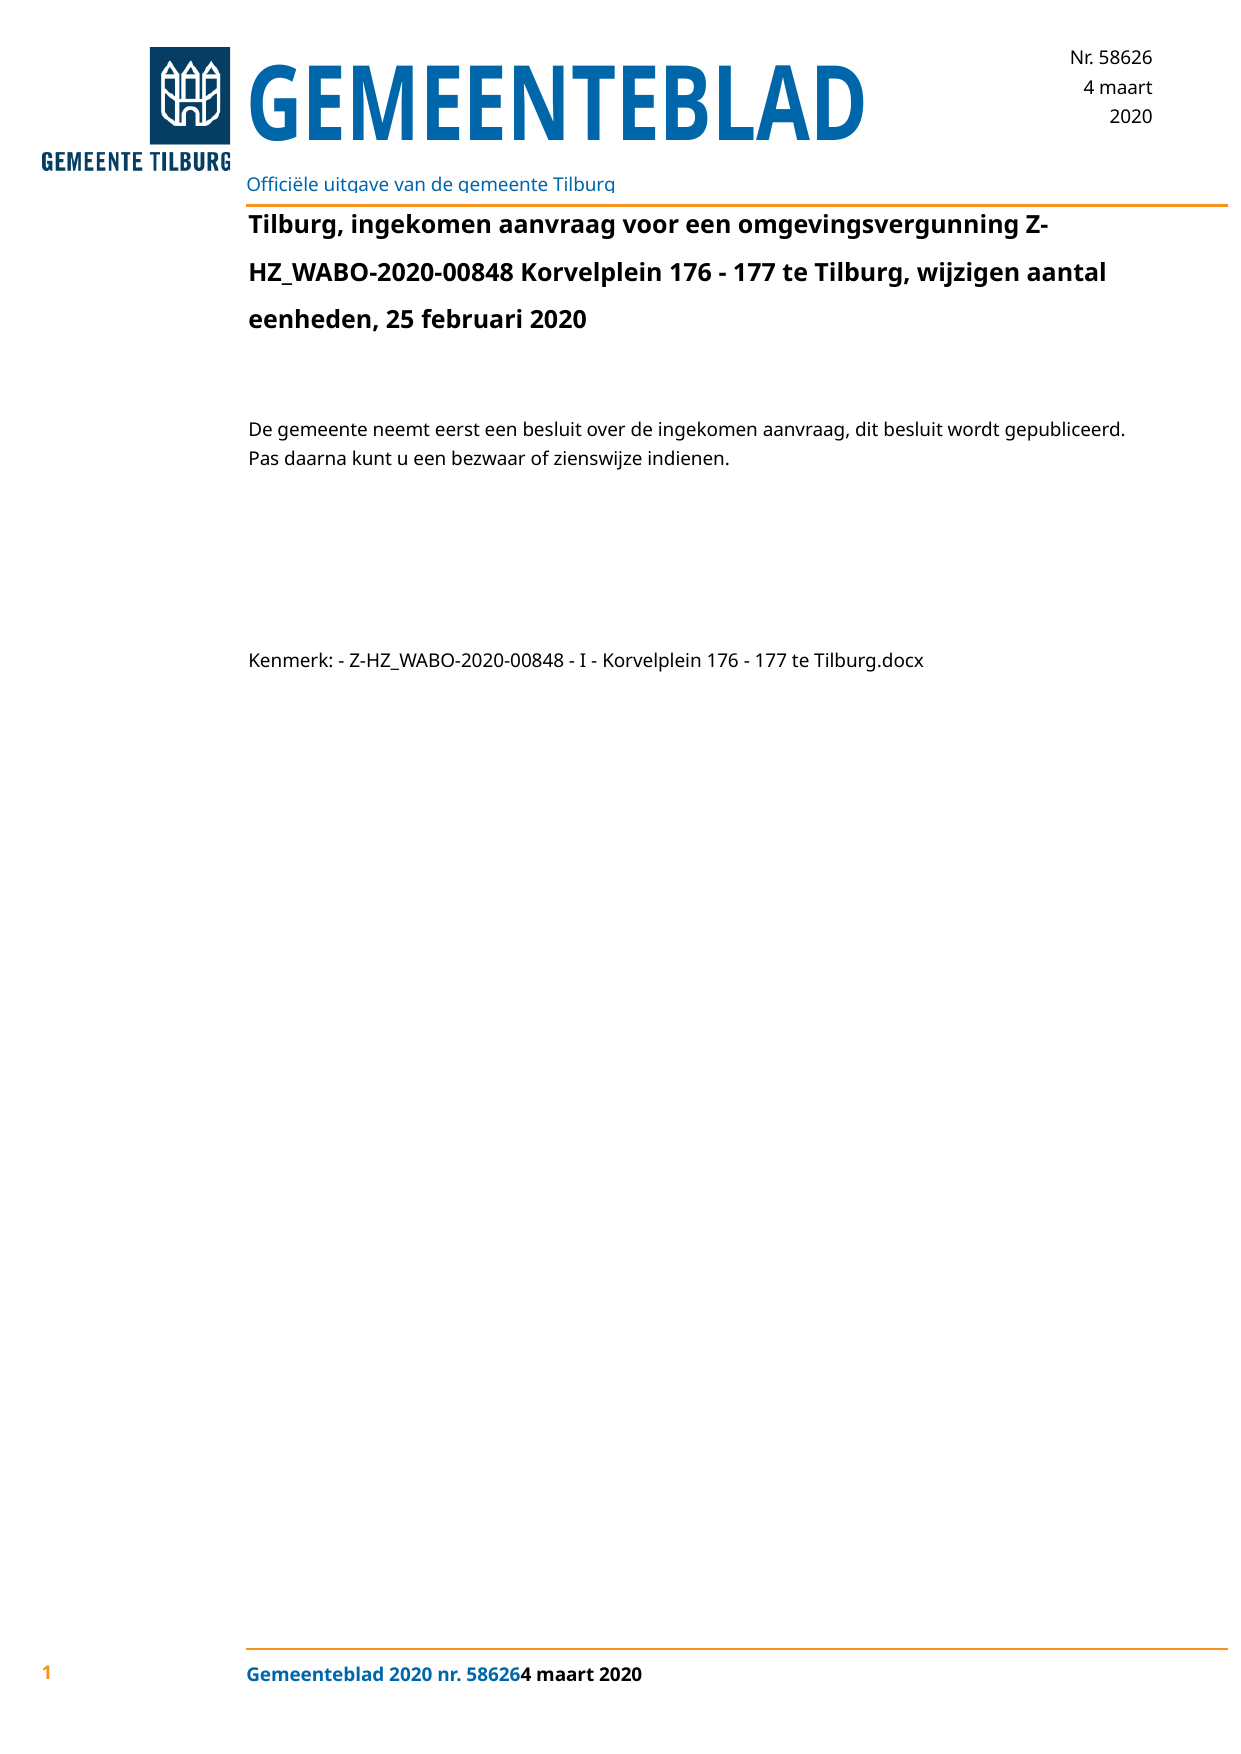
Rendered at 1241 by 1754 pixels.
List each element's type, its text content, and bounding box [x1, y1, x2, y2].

text De gemeente neemt eerst een besluit over de ingekomen aanvraag, dit besluit wordt gepubliceerd. Pas daarna kunt u een bezwaar of zienswijze indienen. [248, 416, 1152, 471]
text Kenmerk: - Z-HZ_WABO-2020-00848 - I - Korvelplein 176 - 177 te Tilburg.docx [248, 647, 1152, 673]
text Tilburg, ingekomen aanvraag voor een omgevingsvergunning Z-HZ_WABO-2020-00848 Korvelplein 176 - 177 te Tilburg, wijzigen aantal eenheden, 25 februari 2020 [248, 207, 1152, 336]
picture [41, 47, 231, 172]
